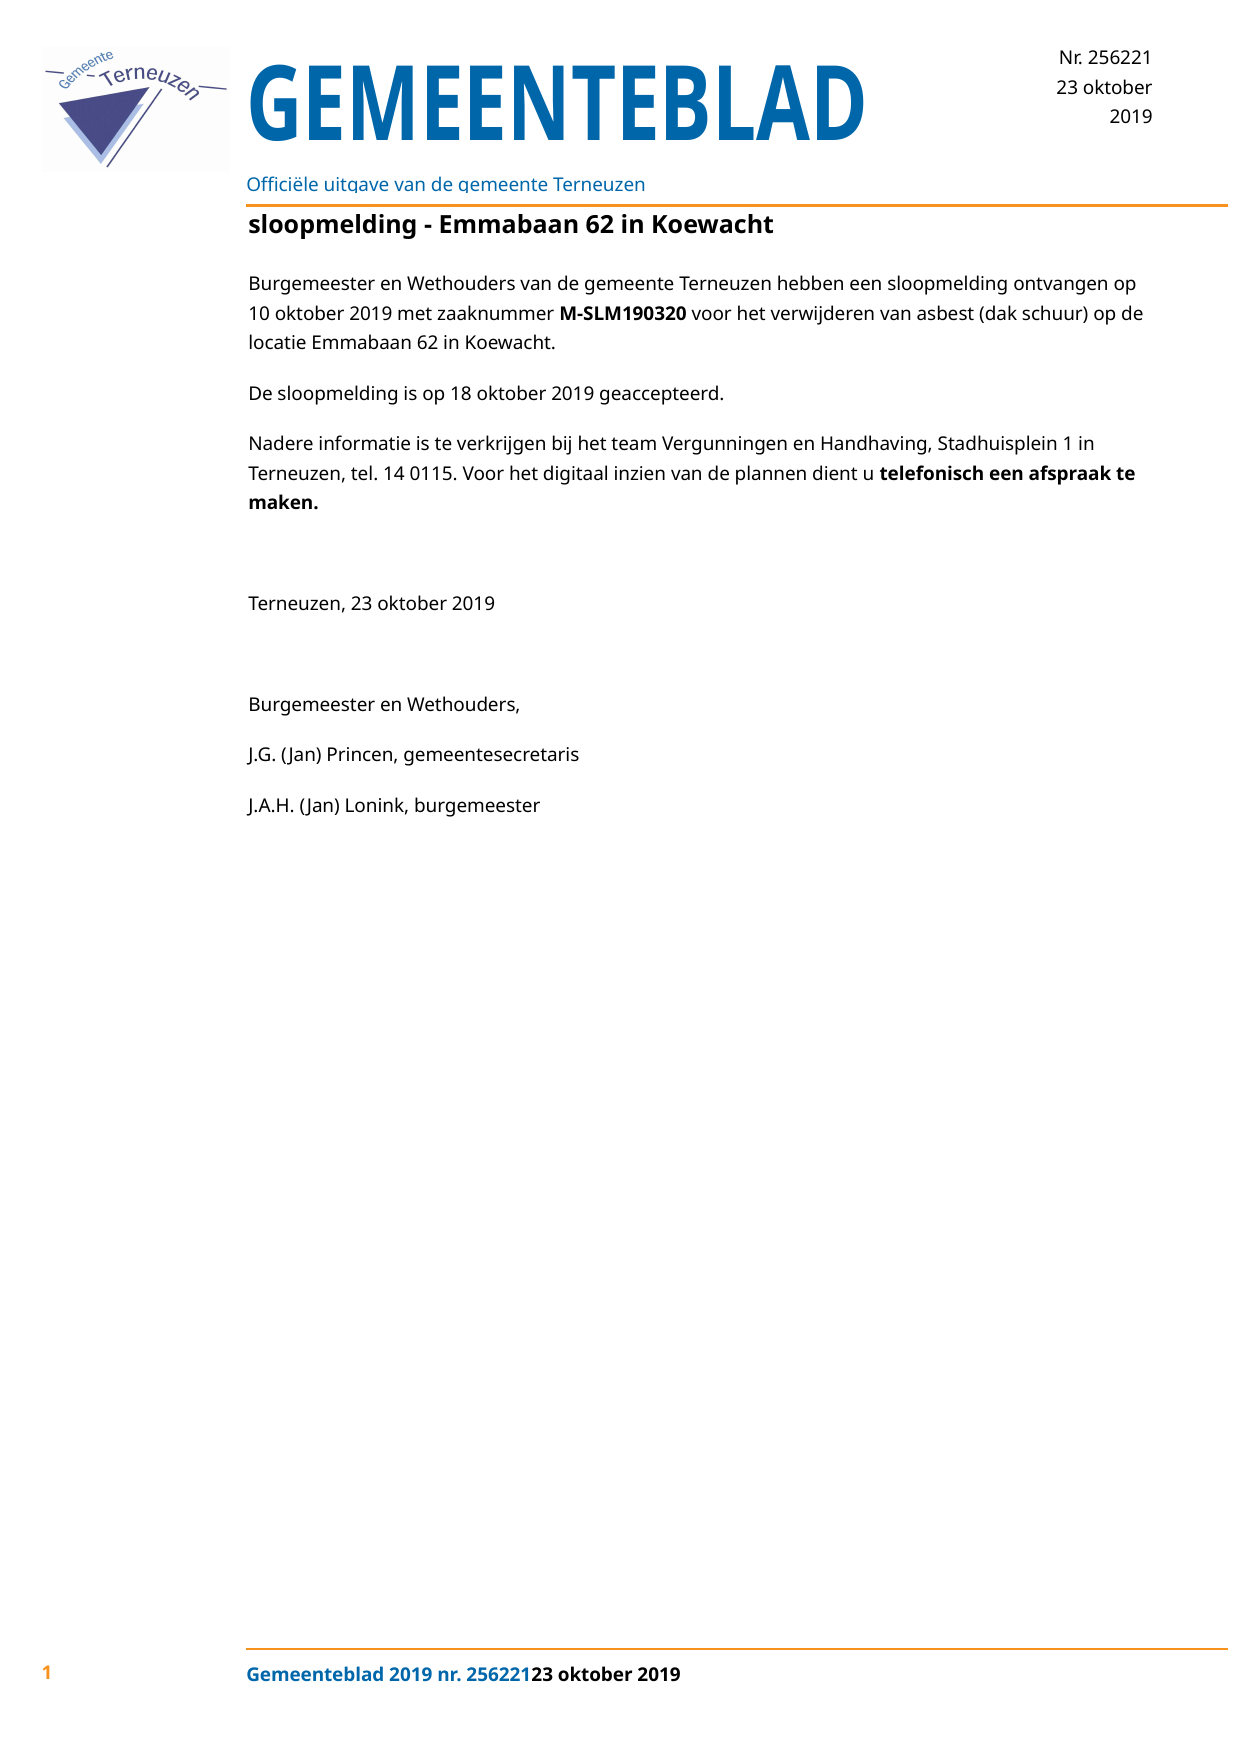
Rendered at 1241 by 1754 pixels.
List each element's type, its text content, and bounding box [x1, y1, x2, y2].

text De sloopmelding is op 18 oktober 2019 geaccepteerd. [248, 380, 1152, 406]
text J.G. (Jan) Princen, gemeentesecretaris [248, 742, 1152, 767]
text Burgemeester en Wethouders van de gemeente Terneuzen hebben een sloopmelding ontvangen op 10 oktober 2019 met zaaknummer M-SLM190320 voor het verwijderen van asbest (dak schuur) op de locatie Emmabaan 62 in Koewacht. [248, 270, 1152, 355]
text Burgemeester en Wethouders, [248, 691, 1152, 717]
text Terneuzen, 23 oktober 2019 [248, 590, 1152, 616]
text sloopmelding - Emmabaan 62 in Koewacht [248, 207, 1152, 241]
text J.A.H. (Jan) Lonink, burgemeester [248, 792, 1152, 818]
picture [41, 47, 231, 172]
text Nadere informatie is te verkrijgen bij het team Vergunningen en Handhaving, Stadhuisplein 1 in Terneuzen, tel. 14 0115. Voor het digitaal inzien van de plannen dient u telefonisch een afspraak te maken. [248, 430, 1152, 515]
